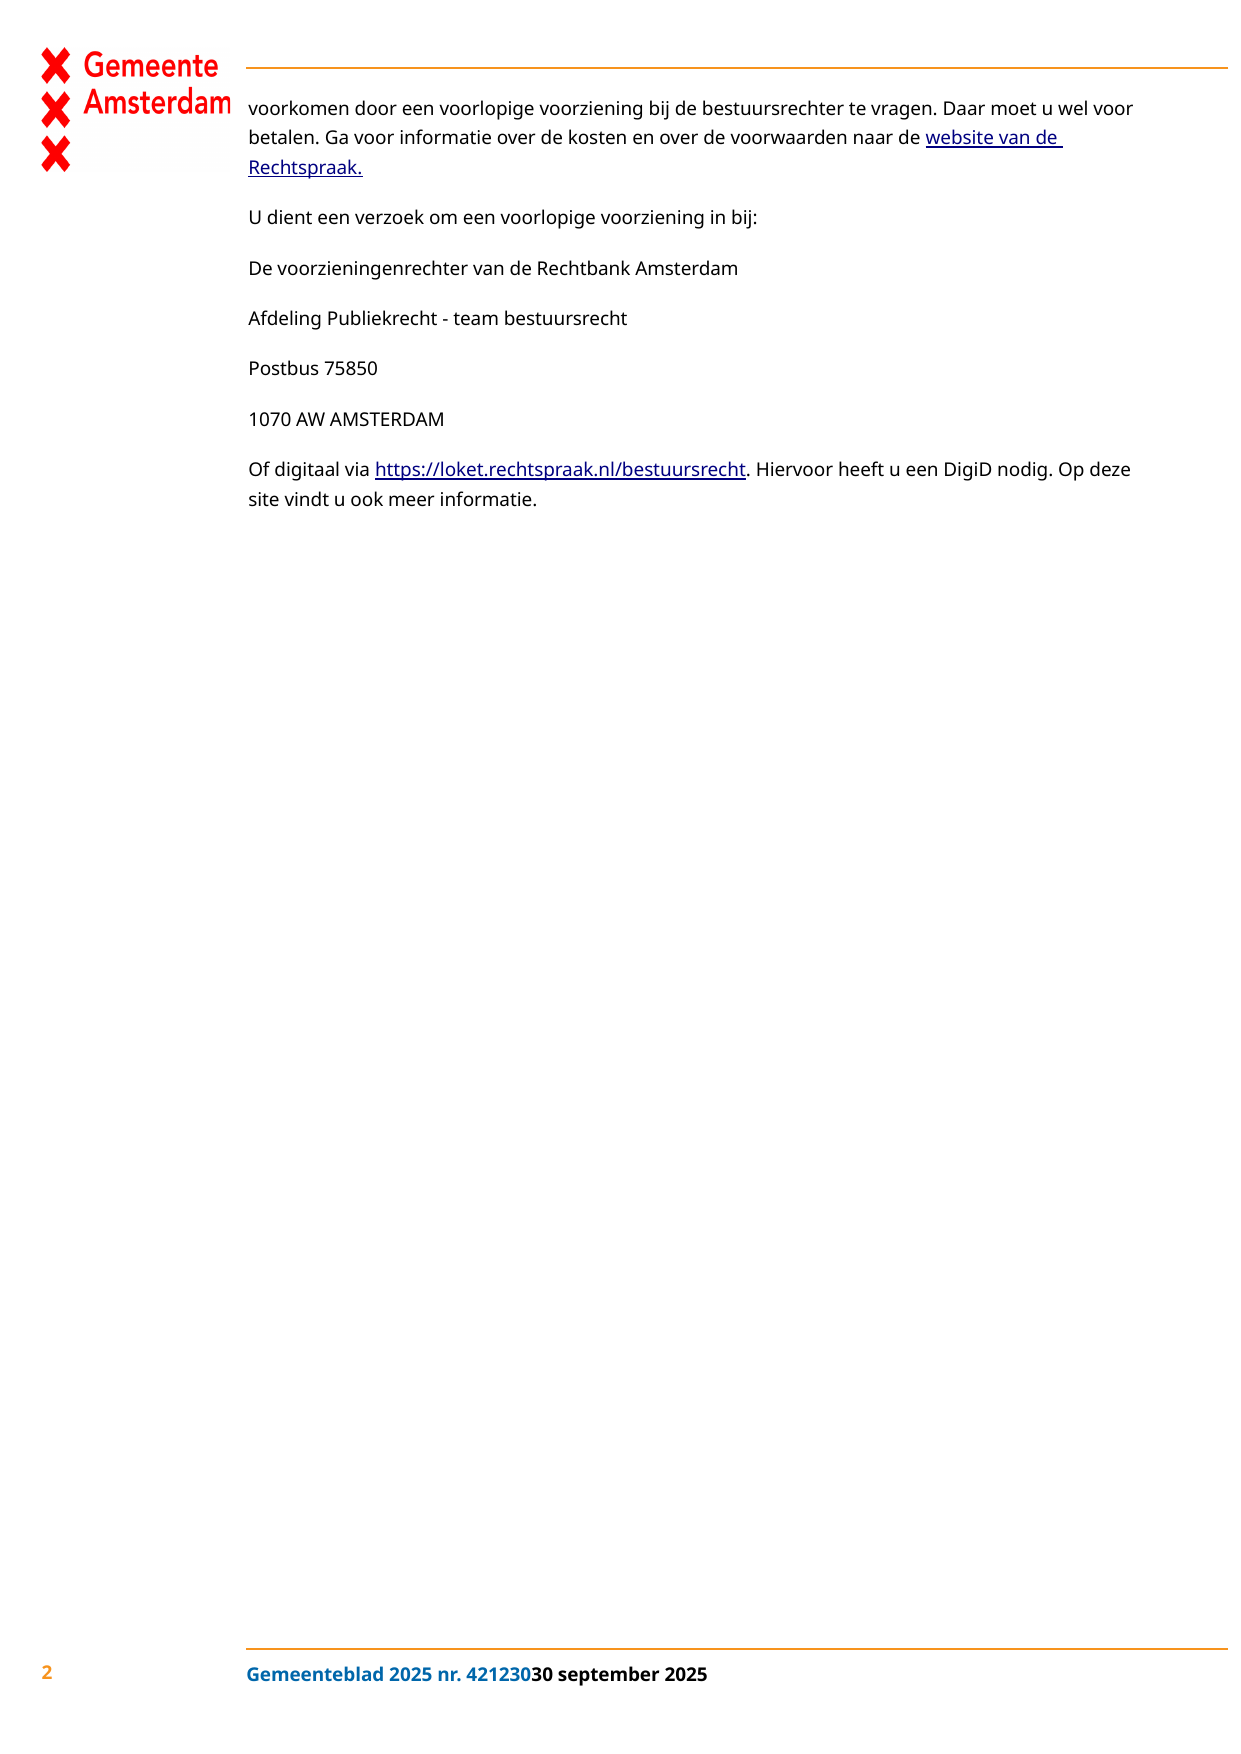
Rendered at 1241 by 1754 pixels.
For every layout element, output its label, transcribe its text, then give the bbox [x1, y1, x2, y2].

text U dient een verzoek om een voorlopige voorziening in bij: [248, 204, 1152, 230]
picture [41, 47, 231, 172]
text Postbus 75850 [248, 356, 1152, 381]
text Of digitaal via https://loket.rechtspraak.nl/bestuursrecht. Hiervoor heeft u een DigiD nodig. Op deze site vindt u ook meer informatie. [248, 456, 1152, 512]
text 1070 AW AMSTERDAM [248, 406, 1152, 432]
text voorkomen door een voorlopige voorziening bij de bestuursrechter te vragen. Daar moet u wel voor betalen. Ga voor informatie over de kosten en over de voorwaarden naar de website van de Rechtspraak. [248, 95, 1152, 180]
text Afdeling Publiekrecht - team bestuursrecht [248, 305, 1152, 331]
text De voorzieningenrechter van de Rechtbank Amsterdam [248, 255, 1152, 281]
